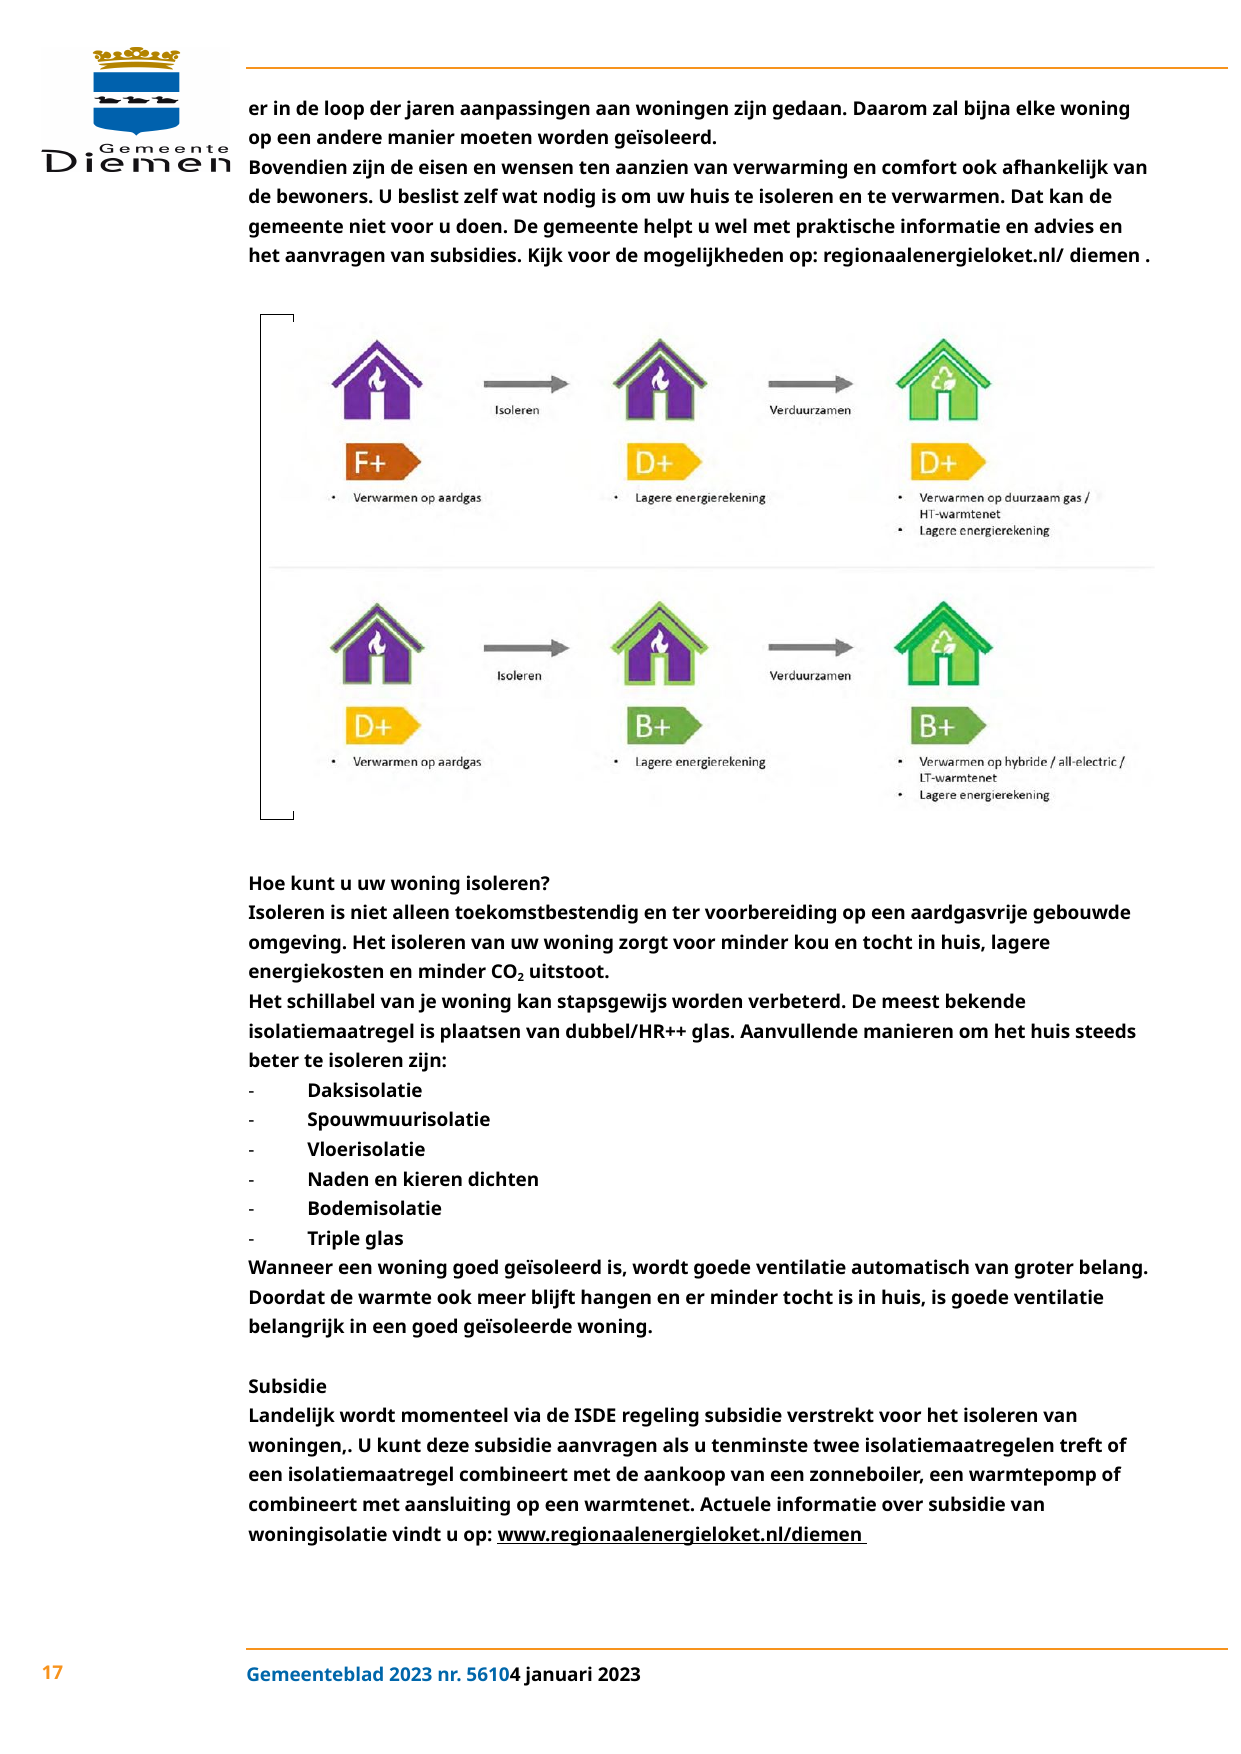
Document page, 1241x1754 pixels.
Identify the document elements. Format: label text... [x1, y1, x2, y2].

picture [268, 322, 1155, 811]
picture [41, 47, 231, 172]
table_header er in de loop der jaren aanpassingen aan woningen zijn gedaan. Daarom zal bijna elke woning op een andere manier moeten worden geïsoleerd. Bovendien zijn de eisen en wensen ten aanzien van verwarming en comfort ook afhankelijk van de bewoners. U beslist zelf wat nodig is om uw huis te isoleren en te verwarmen. Dat kan de gemeente niet voor u doen. De gemeente helpt u wel met praktische informatie en advies en het aanvragen van subsidies. Kijk voor de mogelijkheden op: regionaalenergieloket.nl/ diemen . [248, 95, 1152, 837]
table_header Hoe kunt u uw woning isoleren? Isoleren is niet alleen toekomstbestendig en ter voorbereiding op een aardgasvrije gebouwde omgeving. Het isoleren van uw woning zorgt voor minder kou en tocht in huis, lagere energiekosten en minder CO2 uitstoot. Het schillabel van je woning kan stapsgewijs worden verbeterd. De meest bekende isolatiemaatregel is plaatsen van dubbel/HR++ glas. Aanvullende manieren om het huis steeds beter te isoleren zijn: Daksisolatie Spouwmuurisolatie Vloerisolatie Naden en kieren dichten Bodemisolatie Triple glas Wanneer een woning goed geïsoleerd is, wordt goede ventilatie automatisch van groter belang. Doordat de warmte ook meer blijft hangen en er minder tocht is in huis, is goede ventilatie belangrijk in een goed geïsoleerde woning. Subsidie Landelijk wordt momenteel via de ISDE regeling subsidie verstrekt voor het isoleren van woningen,. U kunt deze subsidie aanvragen als u tenminste twee isolatiemaatregelen treft of een isolatiemaatregel combineert met de aankoop van een zonneboiler, een warmtepomp of combineert met aansluiting op een warmtenet. Actuele informatie over subsidie van woningisolatie vindt u op: www.regionaalenergieloket.nl/diemen [248, 870, 1152, 1546]
